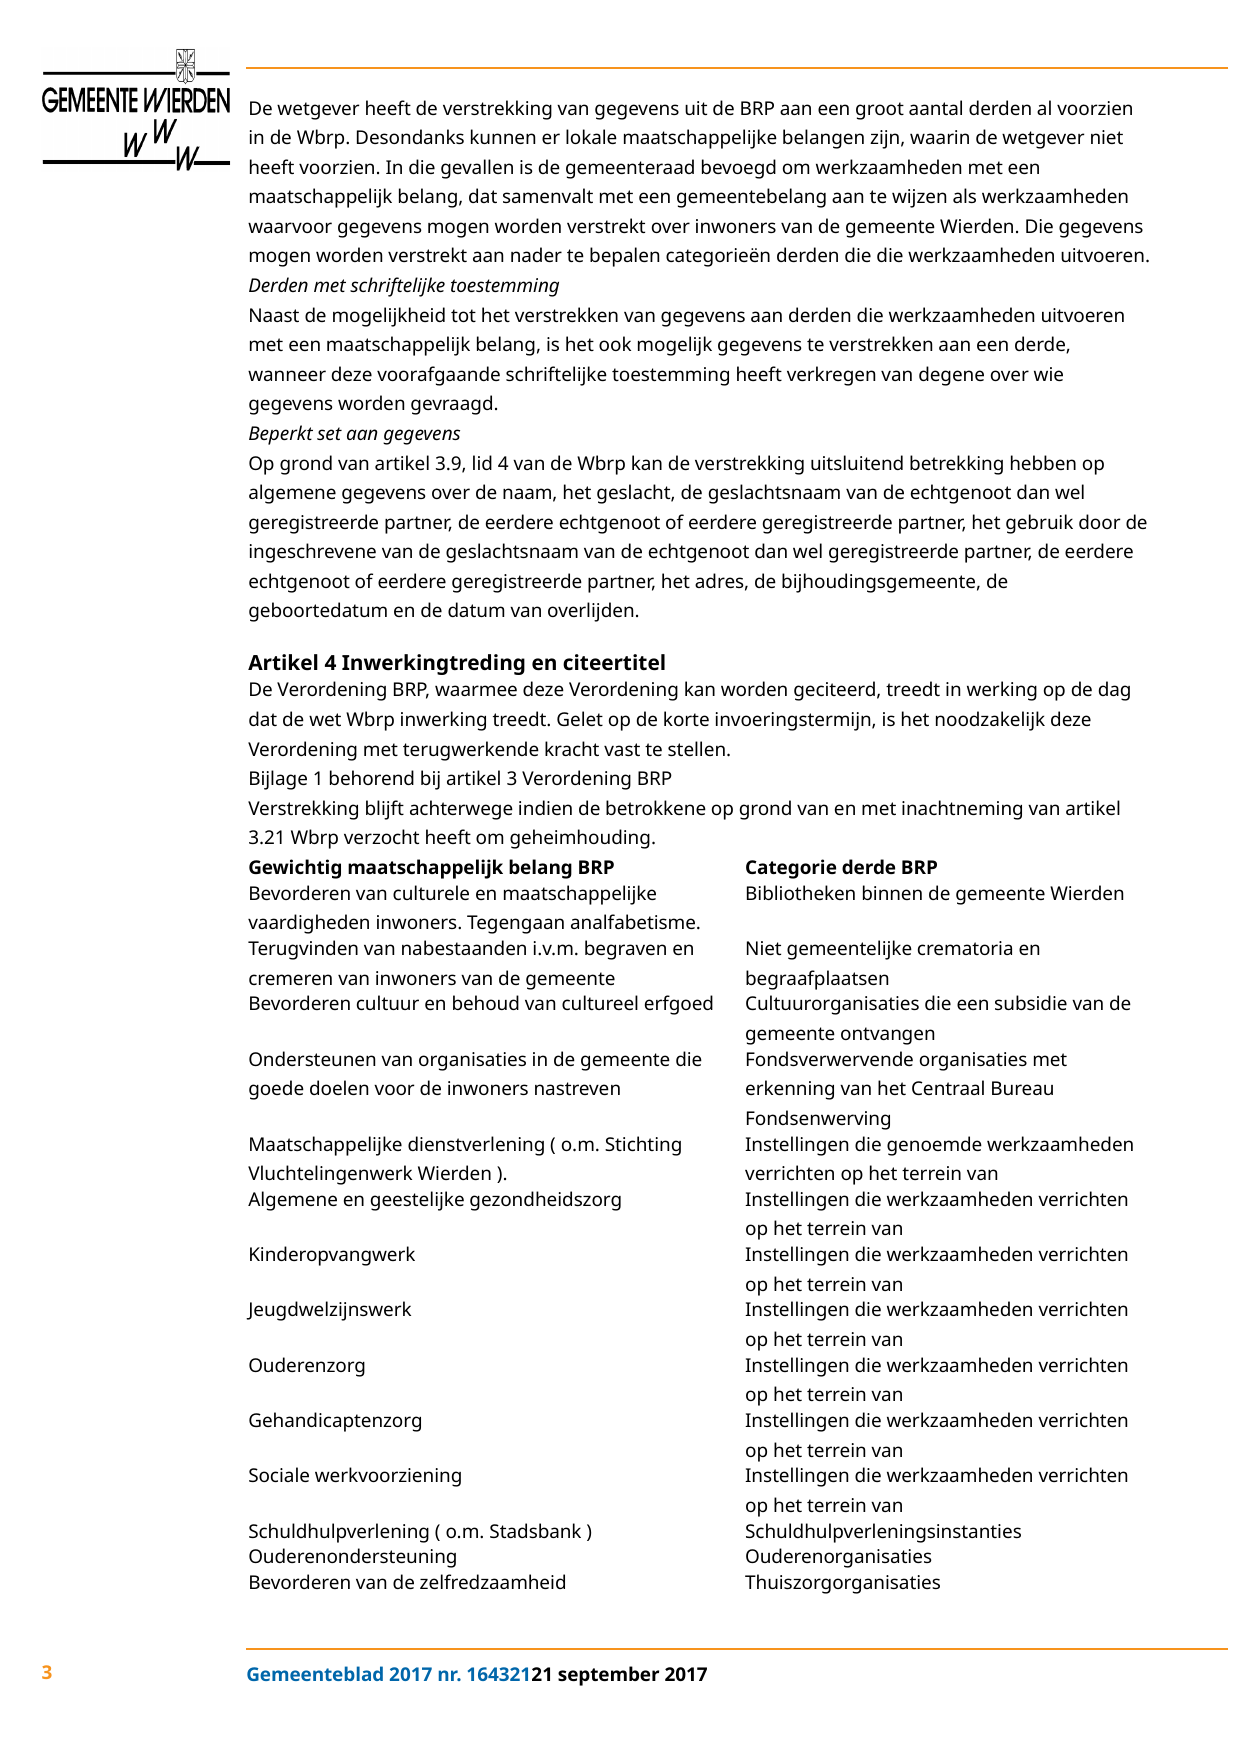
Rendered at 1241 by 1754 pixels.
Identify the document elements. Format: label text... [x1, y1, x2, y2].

table_cell Instellingen die werkzaamheden verrichten op het terrein van [745, 1186, 1152, 1241]
table_cell Terugvinden van nabestaanden i.v.m. begraven en cremeren van inwoners van de gemeente [248, 935, 745, 991]
table_cell Niet gemeentelijke crematoria en begraafplaatsen [745, 935, 1152, 991]
table_cell Maatschappelijke dienstverlening ( o.m. Stichting Vluchtelingenwerk Wierden ). [248, 1131, 745, 1186]
table_cell Schuldhulpverlening ( o.m. Stadsbank ) [248, 1518, 745, 1544]
table_cell Bevorderen van culturele en maatschappelijke vaardigheden inwoners. Tegengaan analfabetisme. [248, 880, 745, 935]
picture [41, 47, 231, 172]
text De wetgever heeft de verstrekking van gegevens uit de BRP aan een groot aantal derden al voorzien in de Wbrp. Desondanks kunnen er lokale maatschappelijke belangen zijn, waarin de wetgever niet heeft voorzien. In die gevallen is de gemeenteraad bevoegd om werkzaamheden met een maatschappelijk belang, dat samenvalt met een gemeentebelang aan te wijzen als werkzaamheden waarvoor gegevens mogen worden verstrekt over inwoners van de gemeente Wierden. Die gegevens mogen worden verstrekt aan nader te bepalen categorieën derden die die werkzaamheden uitvoeren. [248, 95, 1152, 268]
table_header Gewichtig maatschappelijk belang BRP [248, 854, 745, 880]
table_cell Instellingen die werkzaamheden verrichten op het terrein van [745, 1352, 1152, 1407]
table_cell Instellingen die genoemde werkzaamheden verrichten op het terrein van [745, 1131, 1152, 1186]
table_cell Thuiszorgorganisaties [745, 1569, 1152, 1595]
table_cell Schuldhulpverleningsinstanties [745, 1518, 1152, 1544]
text Derden met schriftelijke toestemming [248, 272, 1152, 298]
text Beperkt set aan gegevens [248, 420, 1152, 446]
table_cell Cultuurorganisaties die een subsidie van de gemeente ontvangen [745, 991, 1152, 1046]
table_cell Ouderenorganisaties [745, 1544, 1152, 1569]
table_cell Sociale werkvoorziening [248, 1463, 745, 1518]
table_cell Bevorderen cultuur en behoud van cultureel erfgoed [248, 991, 745, 1046]
text Artikel 4 Inwerkingtreding en citeertitel [248, 648, 1152, 677]
text Verstrekking blijft achterwege indien de betrokkene op grond van en met inachtneming van artikel 3.21 Wbrp verzocht heeft om geheimhouding. [248, 795, 1152, 850]
table_cell Instellingen die werkzaamheden verrichten op het terrein van [745, 1241, 1152, 1297]
table_cell Ondersteunen van organisaties in de gemeente die goede doelen voor de inwoners nastreven [248, 1046, 745, 1131]
text De Verordening BRP, waarmee deze Verordening kan worden geciteerd, treedt in werking op de dag dat de wet Wbrp inwerking treedt. Gelet op de korte invoeringstermijn, is het noodzakelijk deze Verordening met terugwerkende kracht vast te stellen. [248, 677, 1152, 761]
table_cell Instellingen die werkzaamheden verrichten op het terrein van [745, 1463, 1152, 1518]
table_cell Algemene en geestelijke gezondheidszorg [248, 1186, 745, 1241]
table_cell Ouderenzorg [248, 1352, 745, 1407]
table_cell Gehandicaptenzorg [248, 1407, 745, 1463]
table_header Categorie derde BRP [745, 854, 1152, 880]
text Bijlage 1 behorend bij artikel 3 Verordening BRP [248, 765, 1152, 791]
table_cell Bibliotheken binnen de gemeente Wierden [745, 880, 1152, 935]
table_cell Bevorderen van de zelfredzaamheid [248, 1569, 745, 1595]
table_cell Jeugdwelzijnswerk [248, 1297, 745, 1352]
table_cell Fondsverwervende organisaties met erkenning van het Centraal Bureau Fondsenwerving [745, 1046, 1152, 1131]
text Op grond van artikel 3.9, lid 4 van de Wbrp kan de verstrekking uitsluitend betrekking hebben op algemene gegevens over de naam, het geslacht, de geslachtsnaam van de echtgenoot dan wel geregistreerde partner, de eerdere echtgenoot of eerdere geregistreerde partner, het gebruik door de ingeschrevene van de geslachtsnaam van de echtgenoot dan wel geregistreerde partner, de eerdere echtgenoot of eerdere geregistreerde partner, het adres, de bijhoudingsgemeente, de geboortedatum en de datum van overlijden. [248, 450, 1152, 623]
table_cell Instellingen die werkzaamheden verrichten op het terrein van [745, 1407, 1152, 1463]
table_cell Ouderenondersteuning [248, 1544, 745, 1569]
table_cell Kinderopvangwerk [248, 1241, 745, 1297]
table_cell Instellingen die werkzaamheden verrichten op het terrein van [745, 1297, 1152, 1352]
text Naast de mogelijkheid tot het verstrekken van gegevens aan derden die werkzaamheden uitvoeren met een maatschappelijk belang, is het ook mogelijk gegevens te verstrekken aan een derde, wanneer deze voorafgaande schriftelijke toestemming heeft verkregen van degene over wie gegevens worden gevraagd. [248, 302, 1152, 416]
